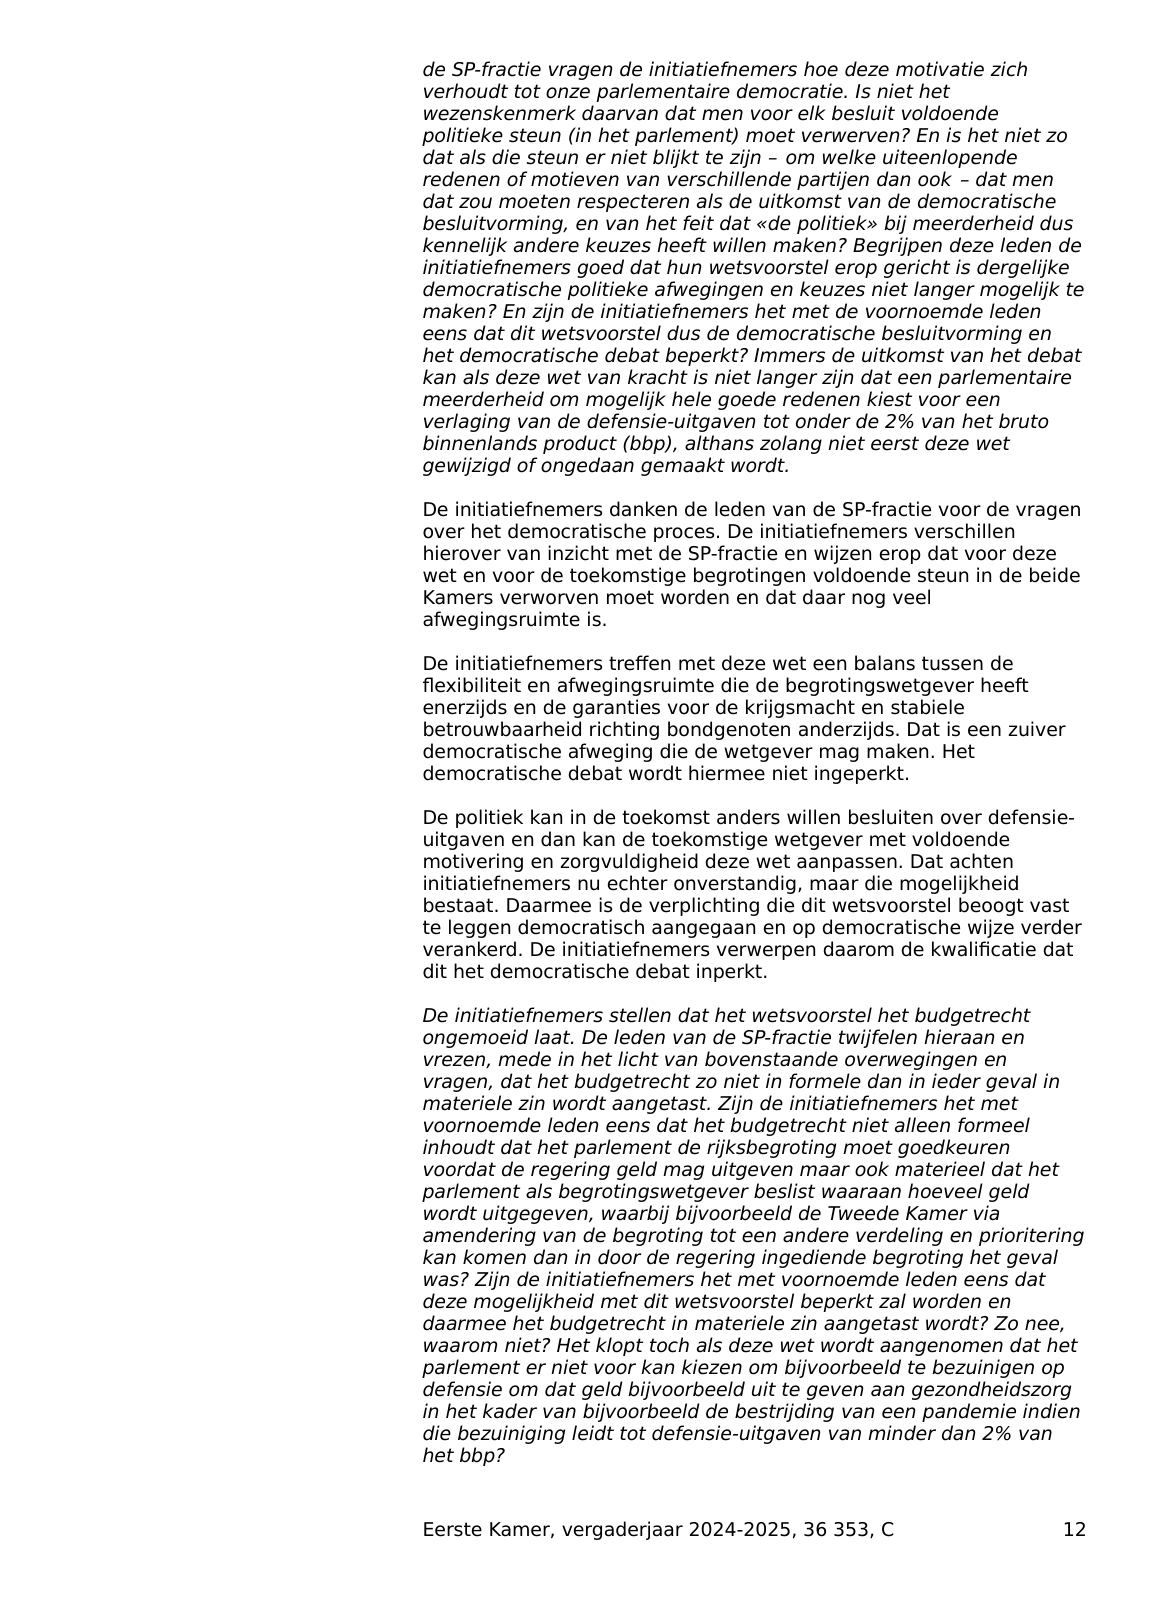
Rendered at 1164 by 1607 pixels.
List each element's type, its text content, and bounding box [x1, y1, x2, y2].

text De initiatiefnemers stellen dat het wetsvoorstel het budgetrecht ongemoeid laat. De leden van de SP-fractie twijfelen hieraan en vrezen, mede in het licht van bovenstaande overwegingen en vragen, dat het budgetrecht zo niet in formele dan in ieder geval in materiele zin wordt aangetast. Zijn de initiatiefnemers het met voornoemde leden eens dat het budgetrecht niet alleen formeel inhoudt dat het parlement de rijksbegroting moet goedkeuren voordat de regering geld mag uitgeven maar ook materieel dat het parlement als begrotingswetgever beslist waaraan hoeveel geld wordt uitgegeven, waarbij bijvoorbeeld de Tweede Kamer via amendering van de begroting tot een andere verdeling en prioritering kan komen dan in door de regering ingediende begroting het geval was? Zijn de initiatiefnemers het met voornoemde leden eens dat deze mogelijkheid met dit wetsvoorstel beperkt zal worden en daarmee het budgetrecht in materiele zin aangetast wordt? Zo nee, waarom niet? Het klopt toch als deze wet wordt aangenomen dat het parlement er niet voor kan kiezen om bijvoorbeeld te bezuinigen op defensie om dat geld bijvoorbeeld uit te geven aan gezondheidszorg in het kader van bijvoorbeeld de bestrijding van een pandemie indien die bezuiniging leidt tot defensie-uitgaven van minder dan 2% van het bbp? [422, 1005, 1087, 1467]
text De politiek kan in de toekomst anders willen besluiten over defensie-uitgaven en dan kan de toekomstige wetgever met voldoende motivering en zorgvuldigheid deze wet aanpassen. Dat achten initiatiefnemers nu echter onverstandig, maar die mogelijkheid bestaat. Daarmee is de verplichting die dit wetsvoorstel beoogt vast te leggen democratisch aangegaan en op democratische wijze verder verankerd. De initiatiefnemers verwerpen daarom de kwalificatie dat dit het democratische debat inperkt. [422, 807, 1087, 983]
text De initiatiefnemers danken de leden van de SP-fractie voor de vragen over het democratische proces. De initiatiefnemers verschillen hierover van inzicht met de SP-fractie en wijzen erop dat voor deze wet en voor de toekomstige begrotingen voldoende steun in de beide Kamers verworven moet worden en dat daar nog veel afwegingsruimte is. [422, 499, 1087, 631]
text De initiatiefnemers treffen met deze wet een balans tussen de flexibiliteit en afwegingsruimte die de begrotingswetgever heeft enerzijds en de garanties voor de krijgsmacht en stabiele betrouwbaarheid richting bondgenoten anderzijds. Dat is een zuiver democratische afweging die de wetgever mag maken. Het democratische debat wordt hiermee niet ingeperkt. [422, 653, 1087, 785]
text de SP-fractie vragen de initiatiefnemers hoe deze motivatie zich verhoudt tot onze parlementaire democratie. Is niet het wezenskenmerk daarvan dat men voor elk besluit voldoende politieke steun (in het parlement) moet verwerven? En is het niet zo dat als die steun er niet blijkt te zijn – om welke uiteenlopende redenen of motieven van verschillende partijen dan ook – dat men dat zou moeten respecteren als de uitkomst van de democratische besluitvorming, en van het feit dat «de politiek» bij meerderheid dus kennelijk andere keuzes heeft willen maken? Begrijpen deze leden de initiatiefnemers goed dat hun wetsvoorstel erop gericht is dergelijke democratische politieke afwegingen en keuzes niet langer mogelijk te maken? En zijn de initiatiefnemers het met de voornoemde leden eens dat dit wetsvoorstel dus de democratische besluitvorming en het democratische debat beperkt? Immers de uitkomst van het debat kan als deze wet van kracht is niet langer zijn dat een parlementaire meerderheid om mogelijk hele goede redenen kiest voor een verlaging van de defensie-uitgaven tot onder de 2% van het bruto binnenlands product (bbp), althans zolang niet eerst deze wet gewijzigd of ongedaan gemaakt wordt. [422, 59, 1087, 477]
